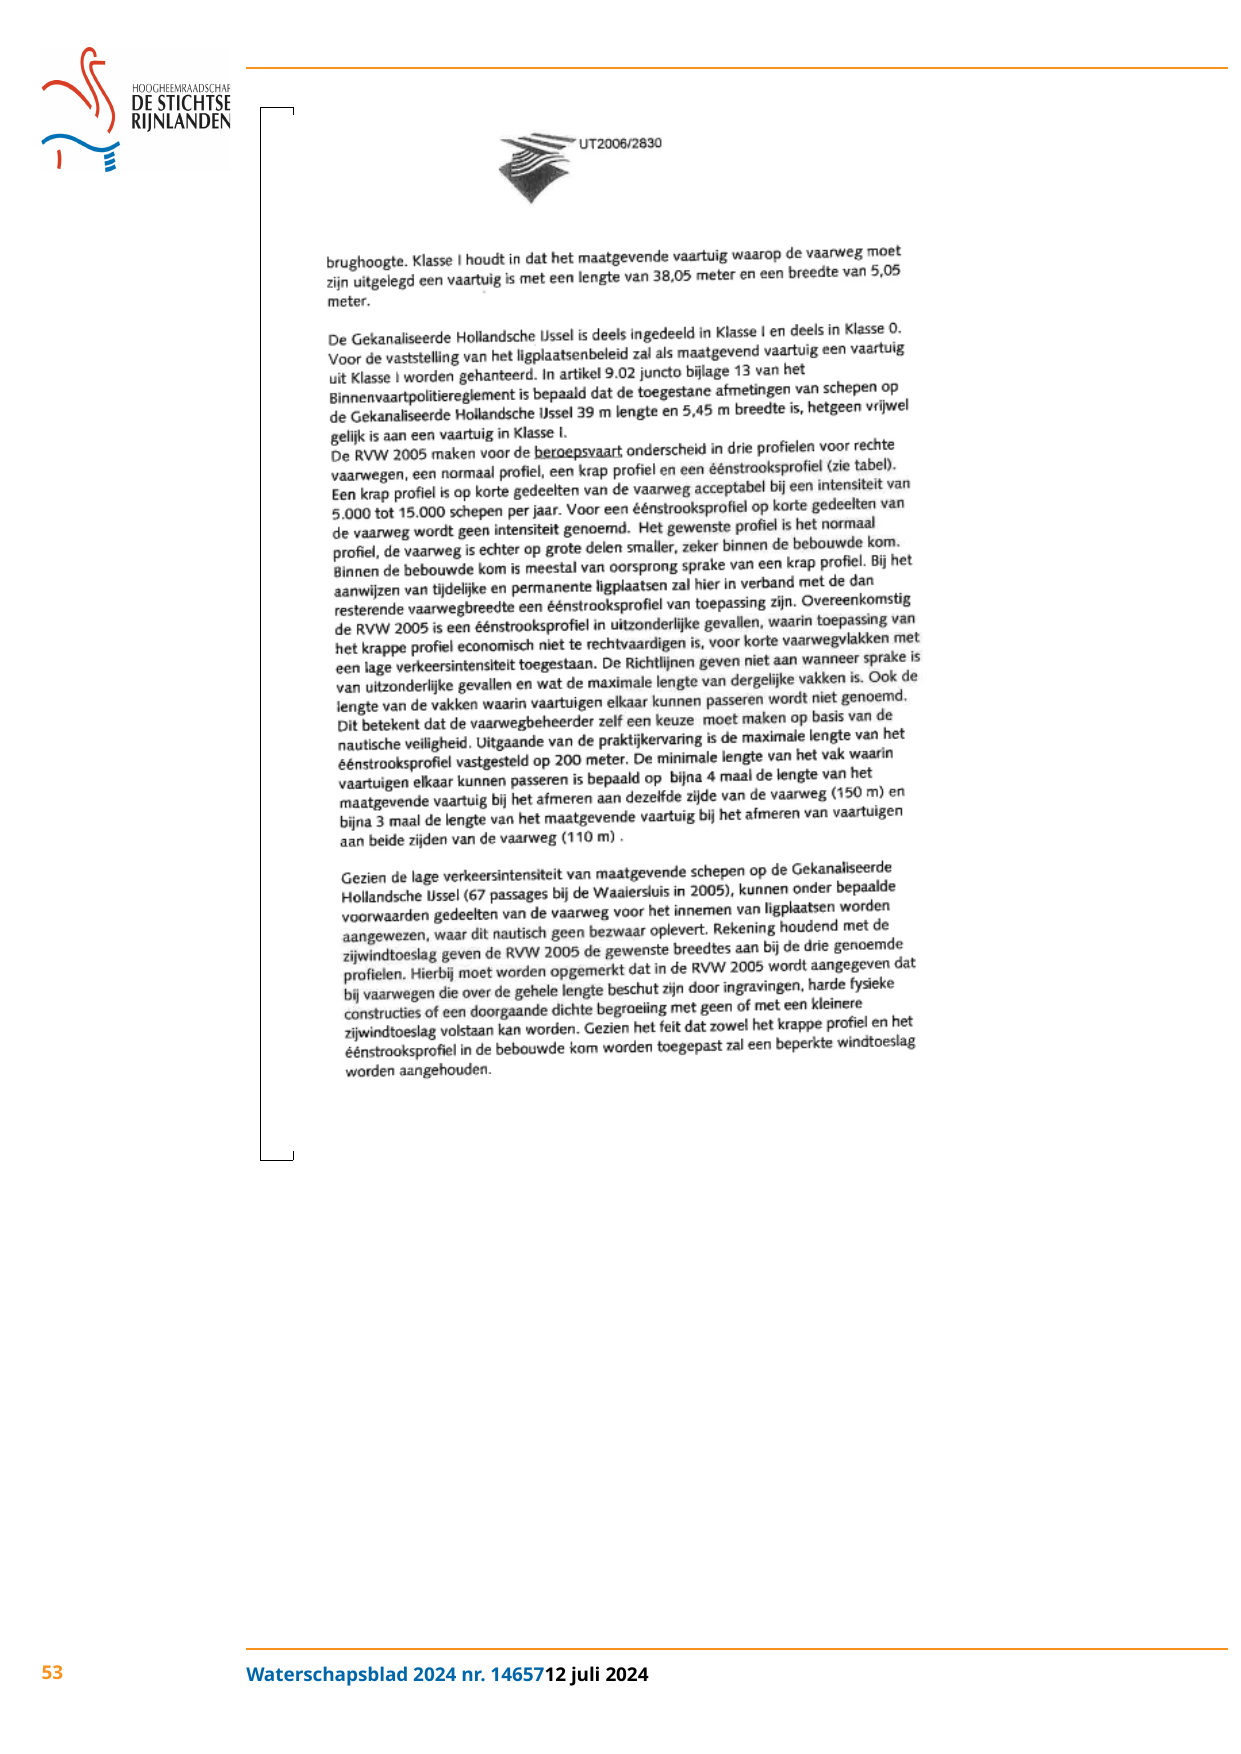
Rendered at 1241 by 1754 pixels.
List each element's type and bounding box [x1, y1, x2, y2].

picture [41, 47, 231, 172]
picture [268, 115, 978, 1151]
